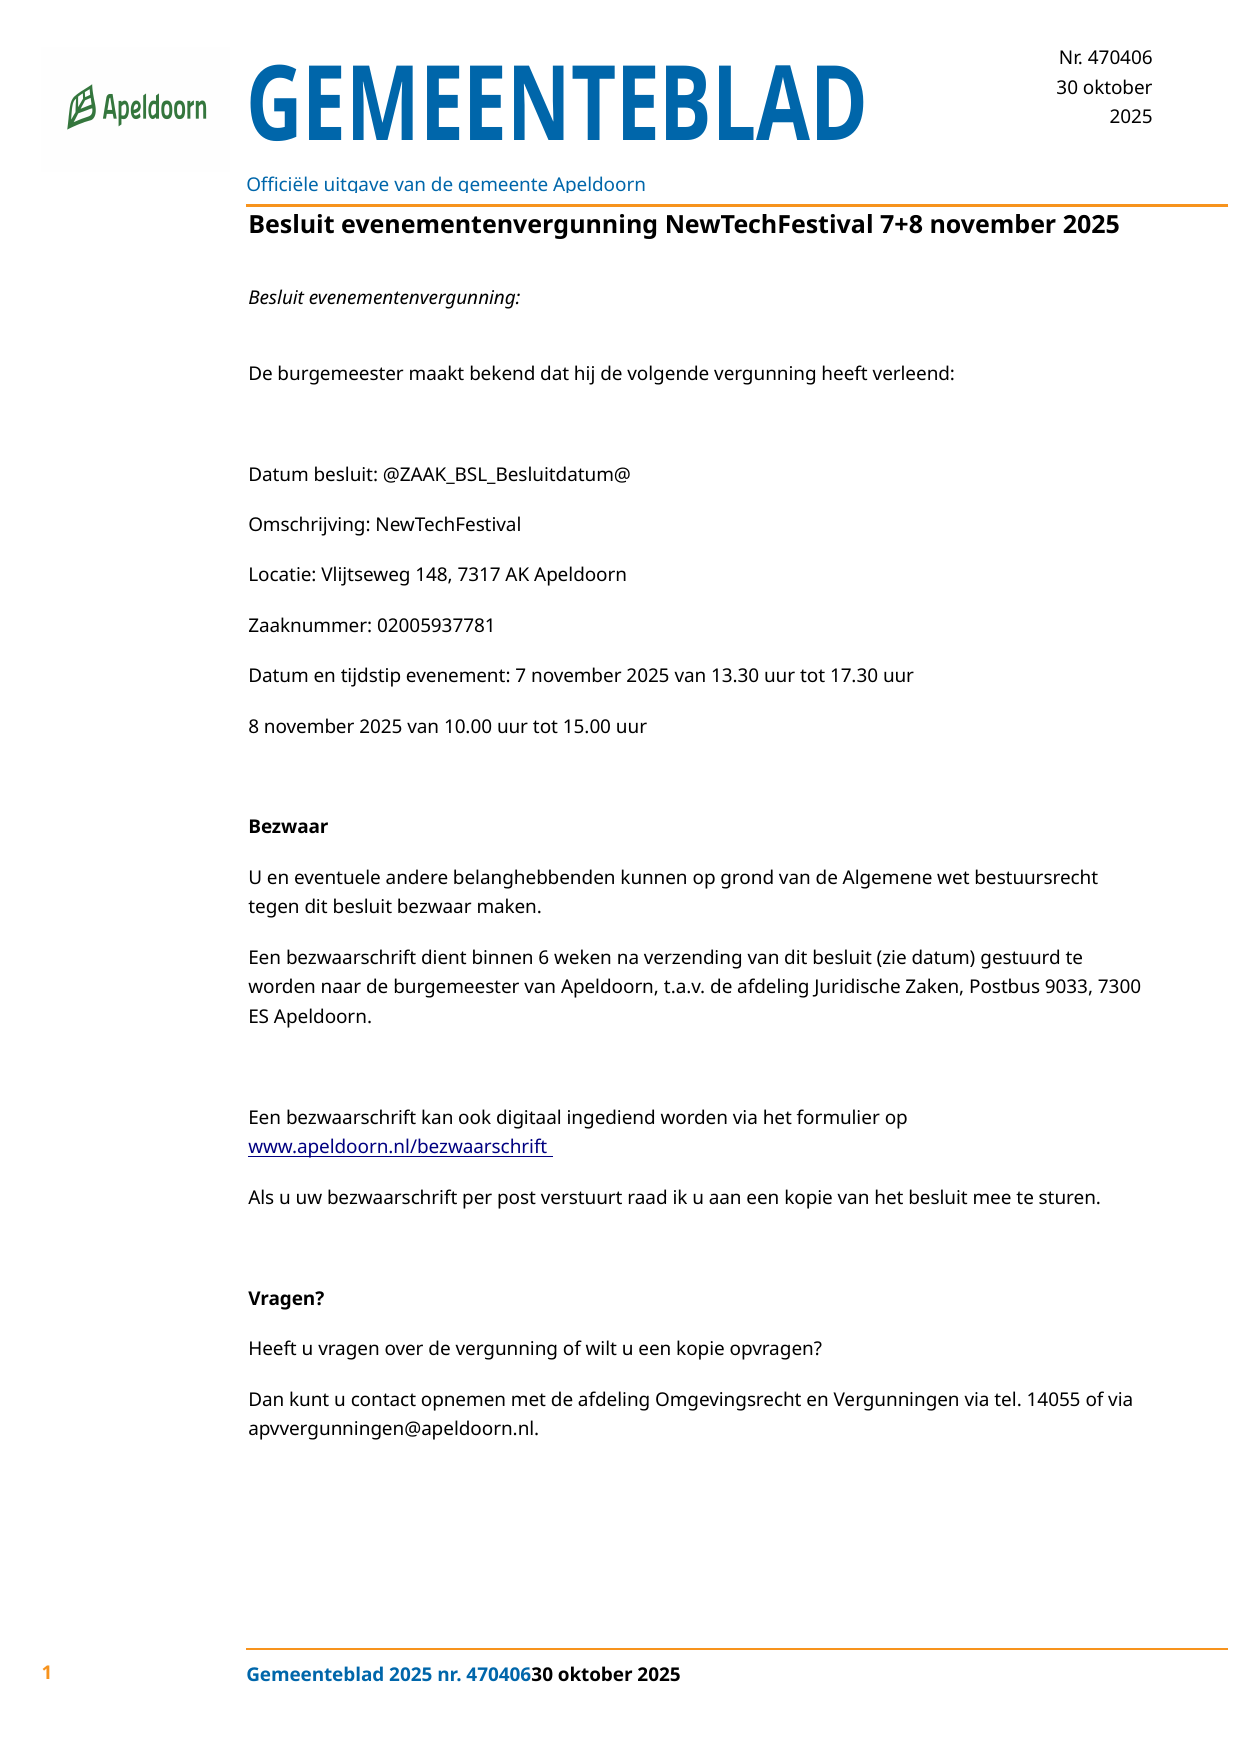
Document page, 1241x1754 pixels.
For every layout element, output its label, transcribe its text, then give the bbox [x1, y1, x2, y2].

text Besluit evenementenvergunning NewTechFestival 7+8 november 2025 [248, 207, 1152, 241]
text Besluit evenementenvergunning: [248, 284, 1152, 309]
text De burgemeester maakt bekend dat hij de volgende vergunning heeft verleend: [248, 360, 1152, 386]
text Datum besluit: @ZAAK_BSL_Besluitdatum@ [248, 461, 1152, 487]
text Een bezwaarschrift kan ook digitaal ingediend worden via het formulier op www.apeldoorn.nl/bezwaarschrift [248, 1104, 1152, 1159]
text Locatie: Vlijtseweg 148, 7317 AK Apeldoorn [248, 562, 1152, 587]
text Een bezwaarschrift dient binnen 6 weken na verzending van dit besluit (zie datum) gestuurd te worden naar de burgemeester van Apeldoorn, t.a.v. de afdeling Juridische Zaken, Postbus 9033, 7300 ES Apeldoorn. [248, 944, 1152, 1029]
text Datum en tijdstip evenement: 7 november 2025 van 13.30 uur tot 17.30 uur [248, 662, 1152, 688]
text 8 november 2025 van 10.00 uur tot 15.00 uur [248, 713, 1152, 739]
text Omschrijving: NewTechFestival [248, 511, 1152, 537]
text Zaaknummer: 02005937781 [248, 612, 1152, 638]
text Bezwaar [248, 814, 1152, 839]
text Dan kunt u contact opnemen met de afdeling Omgevingsrecht en Vergunningen via tel. 14055 of via apvvergunningen@apeldoorn.nl. [248, 1386, 1152, 1441]
text Als u uw bezwaarschrift per post verstuurt raad ik u aan een kopie van het besluit mee te sturen. [248, 1184, 1152, 1210]
text U en eventuele andere belanghebbenden kunnen op grond van de Algemene wet bestuursrecht tegen dit besluit bezwaar maken. [248, 864, 1152, 919]
text Vragen? [248, 1285, 1152, 1311]
picture [41, 47, 231, 172]
text Heeft u vragen over de vergunning of wilt u een kopie opvragen? [248, 1335, 1152, 1361]
